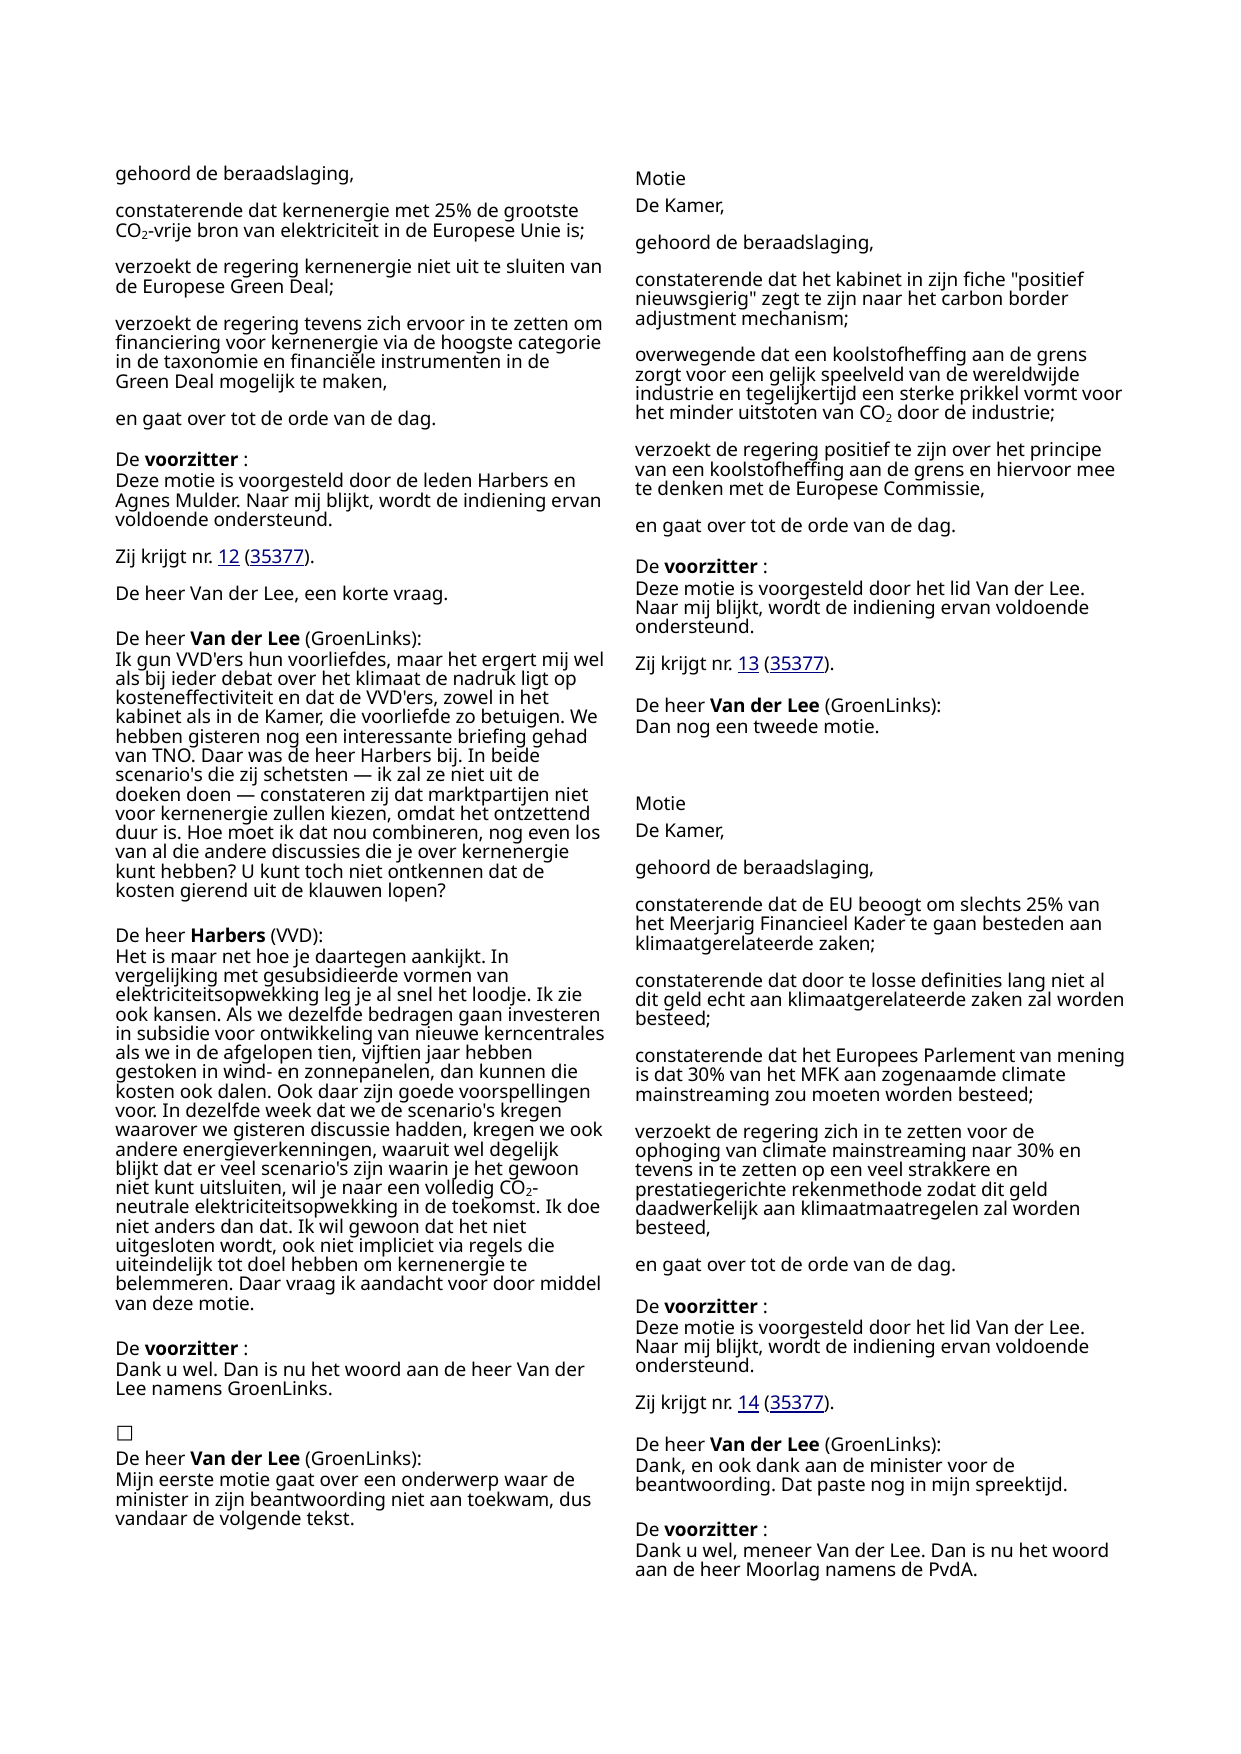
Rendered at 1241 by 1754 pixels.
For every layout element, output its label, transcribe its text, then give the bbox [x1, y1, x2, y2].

text De Kamer, [635, 822, 1125, 841]
text De heer Van der Lee (GroenLinks): [115, 1446, 605, 1471]
text verzoekt de regering kernenergie niet uit te sluiten van de Europese Green Deal; [115, 258, 605, 297]
text De heer Van der Lee (GroenLinks): [635, 1431, 1125, 1457]
text De heer Harbers (VVD): [115, 922, 605, 948]
text en gaat over tot de orde van de dag. [115, 409, 605, 429]
text De voorzitter : [635, 554, 1125, 579]
text verzoekt de regering zich in te zetten voor de ophoging van climate mainstreaming naar 30% en tevens in te zetten op een veel strakkere en prestatiegerichte rekenmethode zodat dit geld daadwerkelijk aan klimaatmaatregelen zal worden besteed, [635, 1123, 1125, 1238]
text constaterende dat het kabinet in zijn fiche "positief nieuwsgierig" zegt te zijn naar het carbon border adjustment mechanism; [635, 271, 1125, 329]
text Zij krijgt nr. 14 (35377). [635, 1394, 1125, 1413]
text verzoekt de regering positief te zijn over het principe van een koolstofheffing aan de grens en hiervoor mee te denken met de Europese Commissie, [635, 441, 1125, 499]
text constaterende dat het Europees Parlement van mening is dat 30% van het MFK aan zogenaamde climate mainstreaming zou moeten worden besteed; [635, 1047, 1125, 1105]
text Dank u wel, meneer Van der Lee. Dan is nu het woord aan de heer Moorlag namens de PvdA. [635, 1542, 1125, 1581]
text Zij krijgt nr. 13 (35377). [635, 655, 1125, 674]
text Dank, en ook dank aan de minister voor de beantwoording. Dat paste nog in mijn spreektijd. [635, 1457, 1125, 1496]
text De heer Van der Lee, een korte vraag. [115, 585, 605, 604]
text constaterende dat door te losse definities lang niet al dit geld echt aan klimaatgerelateerde zaken zal worden besteed; [635, 972, 1125, 1029]
text De Kamer, [635, 197, 1125, 216]
text Het is maar net hoe je daartegen aankijkt. In vergelijking met gesubsidieerde vormen van elektriciteitsopwekking leg je al snel het loodje. Ik zie ook kansen. Als we dezelfde bedragen gaan investeren in subsidie voor ontwikkeling van nieuwe kerncentrales als we in de afgelopen tien, vijftien jaar hebben gestoken in wind- en zonnepanelen, dan kunnen die kosten ook dalen. Ook daar zijn goede voorspellingen voor. In dezelfde week dat we de scenario's kregen waarover we gisteren discussie hadden, kregen we ook andere energieverkenningen, waaruit wel degelijk blijkt dat er veel scenario's zijn waarin je het gewoon niet kunt uitsluiten, wil je naar een volledig CO2-neutrale elektriciteitsopwekking in de toekomst. Ik doe niet anders dan dat. Ik wil gewoon dat het niet uitgesloten wordt, ook niet impliciet via regels die uiteindelijk tot doel hebben om kernenergie te belemmeren. Daar vraag ik aandacht voor door middel van deze motie. [115, 948, 605, 1314]
text De voorzitter : [635, 1293, 1125, 1319]
text Deze motie is voorgesteld door het lid Van der Lee. Naar mij blijkt, wordt de indiening ervan voldoende ondersteund. [635, 1319, 1125, 1377]
text Ik gun VVD'ers hun voorliefdes, maar het ergert mij wel als bij ieder debat over het klimaat de nadruk ligt op kosteneffectiviteit en dat de VVD'ers, zowel in het kabinet als in de Kamer, die voorliefde zo betuigen. We hebben gisteren nog een interessante briefing gehad van TNO. Daar was de heer Harbers bij. In beide scenario's die zij schetsten — ik zal ze niet uit de doeken doen — constateren zij dat marktpartijen niet voor kernenergie zullen kiezen, omdat het ontzettend duur is. Hoe moet ik dat nou combineren, nog even los van al die andere discussies die je over kernenergie kunt hebben? U kunt toch niet ontkennen dat de kosten gierend uit de klauwen lopen? [115, 651, 605, 901]
text De voorzitter : [115, 447, 605, 472]
text constaterende dat de EU beoogt om slechts 25% van het Meerjarig Financieel Kader te gaan besteden aan klimaatgerelateerde zaken; [635, 896, 1125, 954]
text verzoekt de regering tevens zich ervoor in te zetten om financiering voor kernenergie via de hoogste categorie in de taxonomie en financiële instrumenten in de Green Deal mogelijk te maken, [115, 315, 605, 392]
text en gaat over tot de orde van de dag. [635, 517, 1125, 536]
text De heer Van der Lee (GroenLinks): [635, 692, 1125, 718]
text Motie [635, 791, 1125, 816]
text Deze motie is voorgesteld door het lid Van der Lee. Naar mij blijkt, wordt de indiening ervan voldoende ondersteund. [635, 579, 1125, 637]
text constaterende dat kernenergie met 25% de grootste CO2-vrije bron van elektriciteit in de Europese Unie is; [115, 202, 605, 241]
text ⬜ [115, 1420, 605, 1446]
text De voorzitter : [115, 1335, 605, 1361]
text gehoord de beraadslaging, [115, 165, 605, 184]
text Dank u wel. Dan is nu het woord aan de heer Van der Lee namens GroenLinks. [115, 1361, 605, 1399]
text Motie [635, 165, 1125, 191]
text Zij krijgt nr. 12 (35377). [115, 548, 605, 567]
text gehoord de beraadslaging, [635, 859, 1125, 878]
text overwegende dat een koolstofheffing aan de grens zorgt voor een gelijk speelveld van de wereldwijde industrie en tegelijkertijd een sterke prikkel vormt voor het minder uitstoten van CO2 door de industrie; [635, 346, 1125, 423]
text gehoord de beraadslaging, [635, 234, 1125, 253]
text De heer Van der Lee (GroenLinks): [115, 625, 605, 651]
text Mijn eerste motie gaat over een onderwerp waar de minister in zijn beantwoording niet aan toekwam, dus vandaar de volgende tekst. [115, 1471, 605, 1529]
text en gaat over tot de orde van de dag. [635, 1256, 1125, 1275]
text De voorzitter : [635, 1516, 1125, 1542]
text Deze motie is voorgesteld door de leden Harbers en Agnes Mulder. Naar mij blijkt, wordt de indiening ervan voldoende ondersteund. [115, 472, 605, 530]
text Dan nog een tweede motie. [635, 718, 1125, 737]
